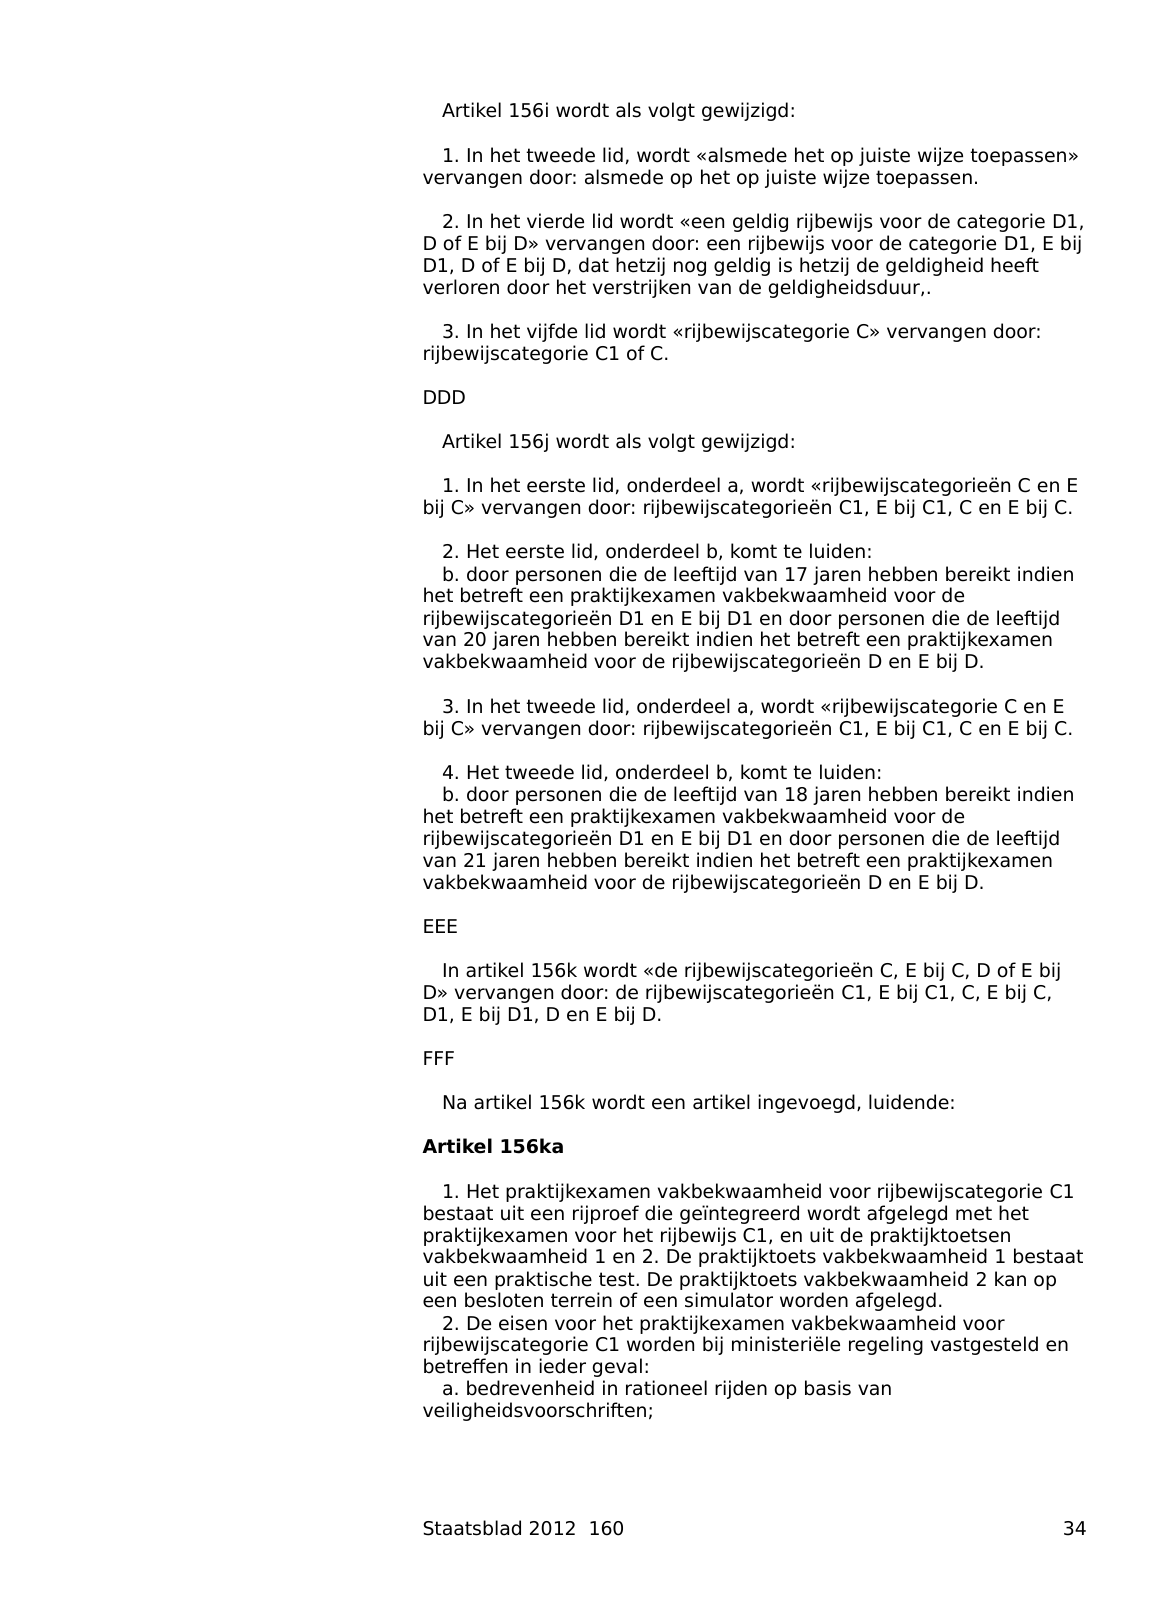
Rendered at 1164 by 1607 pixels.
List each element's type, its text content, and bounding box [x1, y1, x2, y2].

text In artikel 156k wordt «de rijbewijscategorieën C, E bij C, D of E bij D» vervangen door: de rijbewijscategorieën C1, E bij C1, C, E bij C, D1, E bij D1, D en E bij D. [422, 960, 1087, 1026]
text 2. Het eerste lid, onderdeel b, komt te luiden: [422, 541, 1087, 563]
text Na artikel 156k wordt een artikel ingevoegd, luidende: [422, 1092, 1087, 1114]
text Artikel 156i wordt als volgt gewijzigd: [422, 100, 1087, 122]
text EEE [422, 916, 1087, 938]
text b. door personen die de leeftijd van 18 jaren hebben bereikt indien het betreft een praktijkexamen vakbekwaamheid voor de rijbewijscategorieën D1 en E bij D1 en door personen die de leeftijd van 21 jaren hebben bereikt indien het betreft een praktijkexamen vakbekwaamheid voor de rijbewijscategorieën D en E bij D. [422, 784, 1087, 893]
text 3. In het tweede lid, onderdeel a, wordt «rijbewijscategorie C en E bij C» vervangen door: rijbewijscategorieën C1, E bij C1, C en E bij C. [422, 696, 1087, 739]
text b. door personen die de leeftijd van 17 jaren hebben bereikt indien het betreft een praktijkexamen vakbekwaamheid voor de rijbewijscategorieën D1 en E bij D1 en door personen die de leeftijd van 20 jaren hebben bereikt indien het betreft een praktijkexamen vakbekwaamheid voor de rijbewijscategorieën D en E bij D. [422, 563, 1087, 673]
text FFF [422, 1048, 1087, 1070]
subtitle Artikel 156ka [422, 1136, 1087, 1158]
text 4. Het tweede lid, onderdeel b, komt te luiden: [422, 762, 1087, 784]
text 1. In het tweede lid, wordt «alsmede het op juiste wijze toepassen» vervangen door: alsmede op het op juiste wijze toepassen. [422, 144, 1087, 188]
text a. bedrevenheid in rationeel rijden op basis van veiligheidsvoorschriften; [422, 1378, 1087, 1422]
text 1. In het eerste lid, onderdeel a, wordt «rijbewijscategorieën C en E bij C» vervangen door: rijbewijscategorieën C1, E bij C1, C en E bij C. [422, 475, 1087, 519]
text DDD [422, 387, 1087, 409]
text 3. In het vijfde lid wordt «rijbewijscategorie C» vervangen door: rijbewijscategorie C1 of C. [422, 321, 1087, 365]
text Artikel 156j wordt als volgt gewijzigd: [422, 431, 1087, 453]
text 2. De eisen voor het praktijkexamen vakbekwaamheid voor rijbewijscategorie C1 worden bij ministeriële regeling vastgesteld en betreffen in ieder geval: [422, 1312, 1087, 1378]
text 1. Het praktijkexamen vakbekwaamheid voor rijbewijscategorie C1 bestaat uit een rijproef die geïntegreerd wordt afgelegd met het praktijkexamen voor het rijbewijs C1, en uit de praktijktoetsen vakbekwaamheid 1 en 2. De praktijktoets vakbekwaamheid 1 bestaat uit een praktische test. De praktijktoets vakbekwaamheid 2 kan op een besloten terrein of een simulator worden afgelegd. [422, 1181, 1087, 1312]
text 2. In het vierde lid wordt «een geldig rijbewijs voor de categorie D1, D of E bij D» vervangen door: een rijbewijs voor de categorie D1, E bij D1, D of E bij D, dat hetzij nog geldig is hetzij de geldigheid heeft verloren door het verstrijken van de geldigheidsduur,. [422, 211, 1087, 299]
